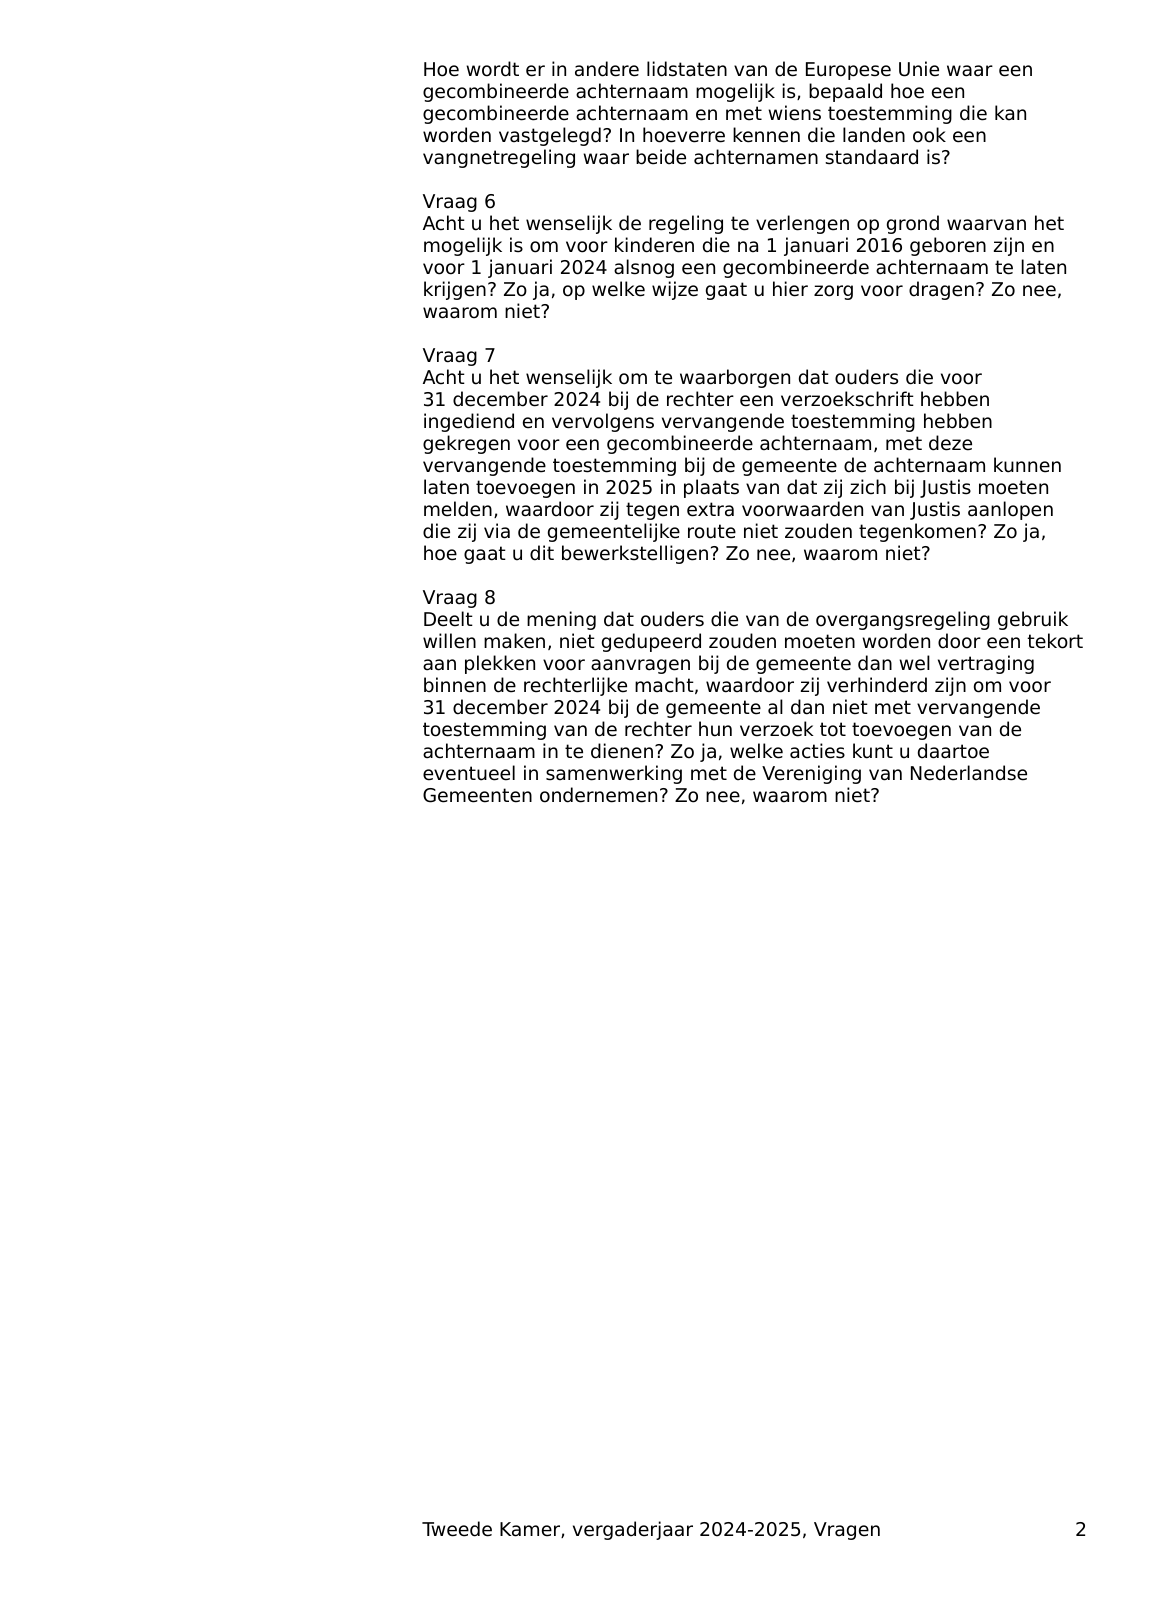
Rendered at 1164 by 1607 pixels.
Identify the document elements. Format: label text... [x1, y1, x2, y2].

text Hoe wordt er in andere lidstaten van de Europese Unie waar een gecombineerde achternaam mogelijk is, bepaald hoe een gecombineerde achternaam en met wiens toestemming die kan worden vastgelegd? In hoeverre kennen die landen ook een vangnetregeling waar beide achternamen standaard is? [422, 59, 1087, 169]
text Vraag 8 [422, 587, 1087, 609]
text Vraag 6 [422, 191, 1087, 213]
text Vraag 7 [422, 345, 1087, 367]
text Deelt u de mening dat ouders die van de overgangsregeling gebruik willen maken, niet gedupeerd zouden moeten worden door een tekort aan plekken voor aanvragen bij de gemeente dan wel vertraging binnen de rechterlijke macht, waardoor zij verhinderd zijn om voor 31 december 2024 bij de gemeente al dan niet met vervangende toestemming van de rechter hun verzoek tot toevoegen van de achternaam in te dienen? Zo ja, welke acties kunt u daartoe eventueel in samenwerking met de Vereniging van Nederlandse Gemeenten ondernemen? Zo nee, waarom niet? [422, 609, 1087, 807]
text Acht u het wenselijk de regeling te verlengen op grond waarvan het mogelijk is om voor kinderen die na 1 januari 2016 geboren zijn en voor 1 januari 2024 alsnog een gecombineerde achternaam te laten krijgen? Zo ja, op welke wijze gaat u hier zorg voor dragen? Zo nee, waarom niet? [422, 213, 1087, 323]
text Acht u het wenselijk om te waarborgen dat ouders die voor 31 december 2024 bij de rechter een verzoekschrift hebben ingediend en vervolgens vervangende toestemming hebben gekregen voor een gecombineerde achternaam, met deze vervangende toestemming bij de gemeente de achternaam kunnen laten toevoegen in 2025 in plaats van dat zij zich bij Justis moeten melden, waardoor zij tegen extra voorwaarden van Justis aanlopen die zij via de gemeentelijke route niet zouden tegenkomen? Zo ja, hoe gaat u dit bewerkstelligen? Zo nee, waarom niet? [422, 367, 1087, 565]
